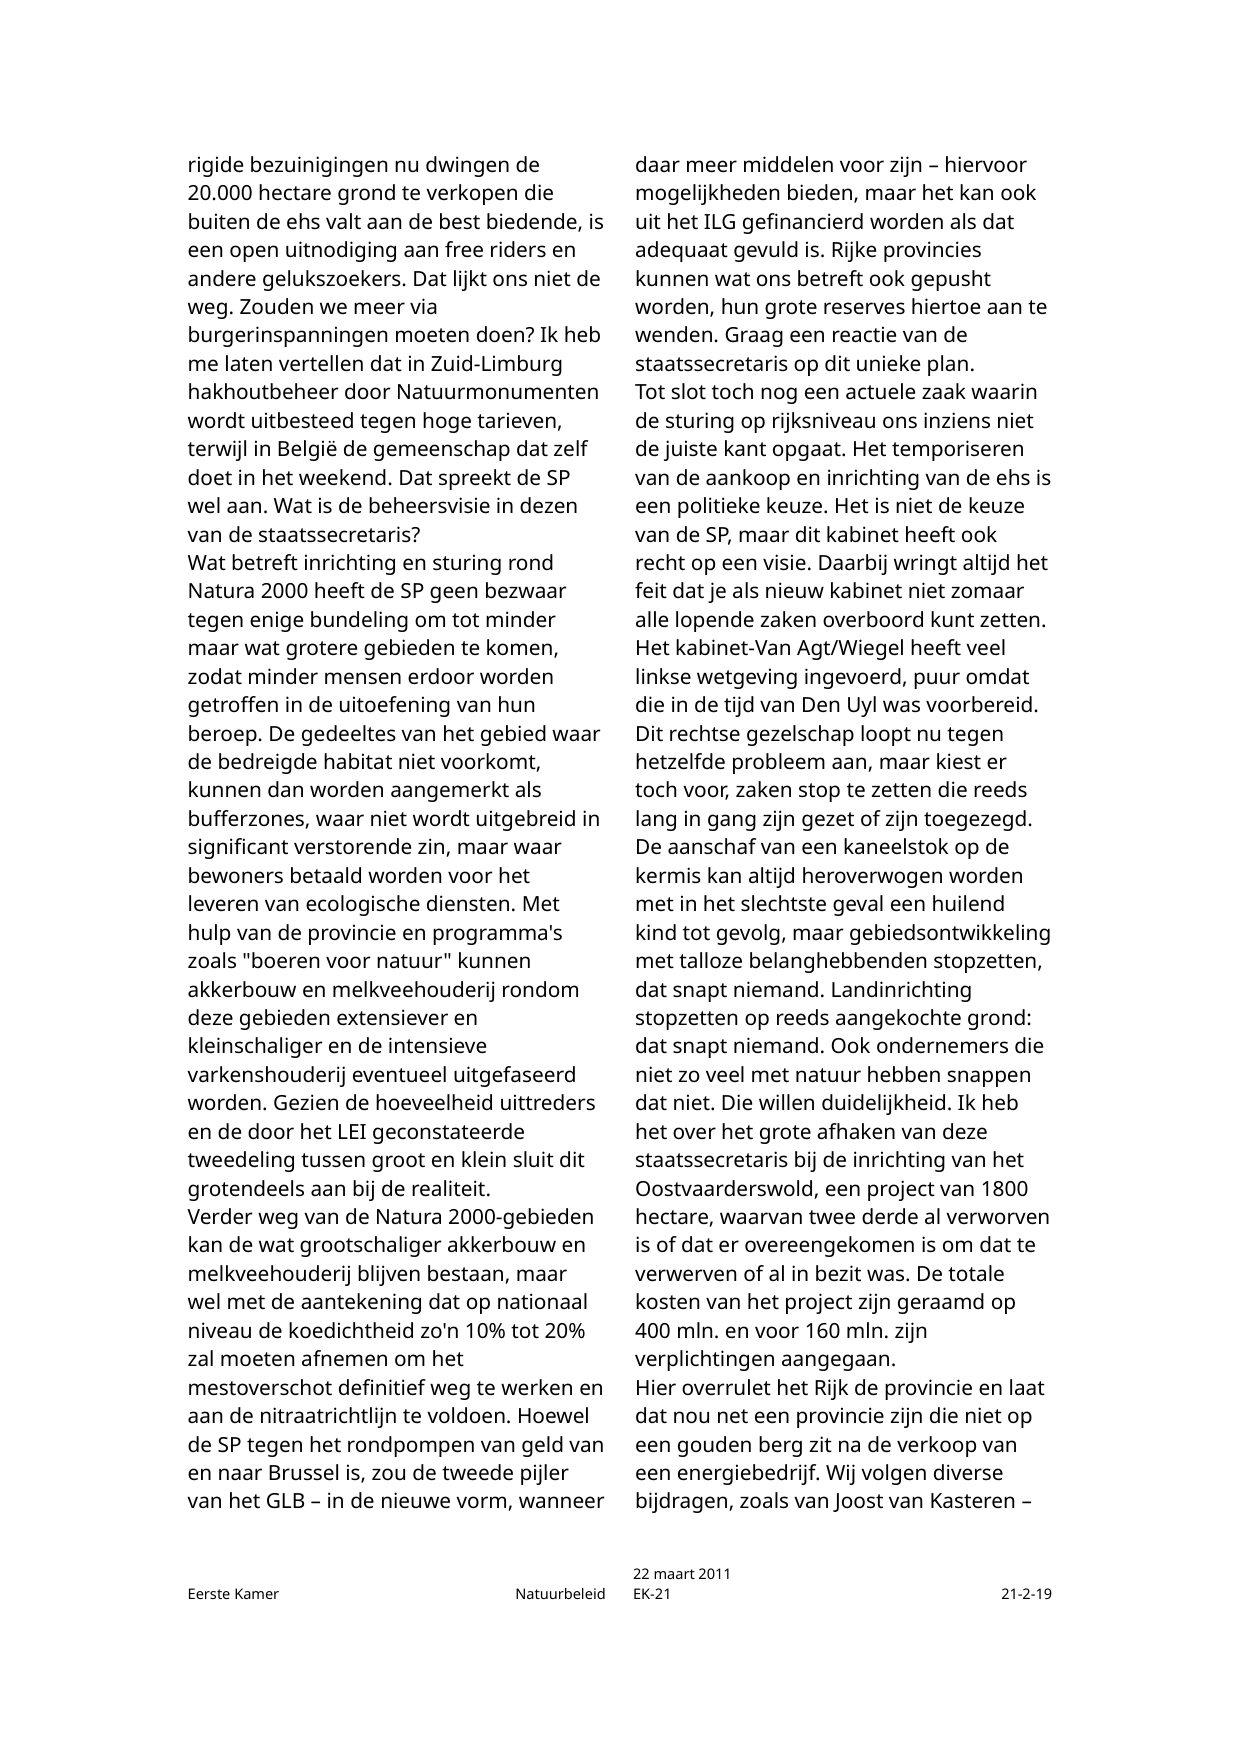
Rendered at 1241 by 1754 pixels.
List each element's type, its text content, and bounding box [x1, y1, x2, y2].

text Tot slot toch nog een actuele zaak waarin de sturing op rijksniveau ons inziens niet de juiste kant opgaat. Het temporiseren van de aankoop en inrichting van de ehs is een politieke keuze. Het is niet de keuze van de SP, maar dit kabinet heeft ook recht op een visie. Daarbij wringt altijd het feit dat je als nieuw kabinet niet zomaar alle lopende zaken overboord kunt zetten. Het kabinet-Van Agt/Wiegel heeft veel linkse wetgeving ingevoerd, puur omdat die in de tijd van Den Uyl was voorbereid. Dit rechtse gezelschap loopt nu tegen hetzelfde probleem aan, maar kiest er toch voor, zaken stop te zetten die reeds lang in gang zijn gezet of zijn toegezegd. [635, 377, 1053, 832]
text Hier overrulet het Rijk de provincie en laat dat nou net een provincie zijn die niet op een gouden berg zit na de verkoop van een energiebedrijf. Wij volgen diverse bijdragen, zoals van Joost van Kasteren – [635, 1373, 1053, 1515]
text De aanschaf van een kaneelstok op de kermis kan altijd heroverwogen worden met in het slechtste geval een huilend kind tot gevolg, maar gebiedsontwikkeling met talloze belanghebbenden stopzetten, dat snapt niemand. Landinrichting stopzetten op reeds aangekochte grond: dat snapt niemand. Ook ondernemers die niet zo veel met natuur hebben snappen dat niet. Die willen duidelijkheid. Ik heb het over het grote afhaken van deze staatssecretaris bij de inrichting van het Oostvaarderswold, een project van 1800 hectare, waarvan twee derde al verworven is of dat er overeengekomen is om dat te verwerven of al in bezit was. De totale kosten van het project zijn geraamd op 400 mln. en voor 160 mln. zijn verplichtingen aangegaan. [635, 832, 1053, 1373]
text rigide bezuinigingen nu dwingen de 20.000 hectare grond te verkopen die buiten de ehs valt aan de best biedende, is een open uitnodiging aan free riders en andere gelukszoekers. Dat lijkt ons niet de weg. Zouden we meer via burgerinspanningen moeten doen? Ik heb me laten vertellen dat in Zuid-Limburg hakhoutbeheer door Natuurmonumenten wordt uitbesteed tegen hoge tarieven, terwijl in België de gemeenschap dat zelf doet in het weekend. Dat spreekt de SP wel aan. Wat is de beheersvisie in dezen van de staatssecretaris? [187, 150, 605, 548]
text Wat betreft inrichting en sturing rond Natura 2000 heeft de SP geen bezwaar tegen enige bundeling om tot minder maar wat grotere gebieden te komen, zodat minder mensen erdoor worden getroffen in de uitoefening van hun beroep. De gedeeltes van het gebied waar de bedreigde habitat niet voorkomt, kunnen dan worden aangemerkt als bufferzones, waar niet wordt uitgebreid in significant verstorende zin, maar waar bewoners betaald worden voor het leveren van ecologische diensten. Met hulp van de provincie en programma's zoals "boeren voor natuur" kunnen akkerbouw en melkveehouderij rondom deze gebieden extensiever en kleinschaliger en de intensieve varkenshouderij eventueel uitgefaseerd worden. Gezien de hoeveelheid uittreders en de door het LEI geconstateerde tweedeling tussen groot en klein sluit dit grotendeels aan bij de realiteit. [187, 548, 605, 1202]
text Verder weg van de Natura 2000-gebieden kan de wat grootschaliger akkerbouw en melkveehouderij blijven bestaan, maar wel met de aantekening dat op nationaal niveau de koedichtheid zo'n 10% tot 20% zal moeten afnemen om het mestoverschot definitief weg te werken en aan de nitraatrichtlijn te voldoen. Hoewel de SP tegen het rondpompen van geld van en naar Brussel is, zou de tweede pijler van het GLB – in de nieuwe vorm, wanneer [187, 1202, 605, 1515]
text daar meer middelen voor zijn – hiervoor mogelijkheden bieden, maar het kan ook uit het ILG gefinancierd worden als dat adequaat gevuld is. Rijke provincies kunnen wat ons betreft ook gepusht worden, hun grote reserves hiertoe aan te wenden. Graag een reactie van de staatssecretaris op dit unieke plan. [635, 150, 1053, 377]
